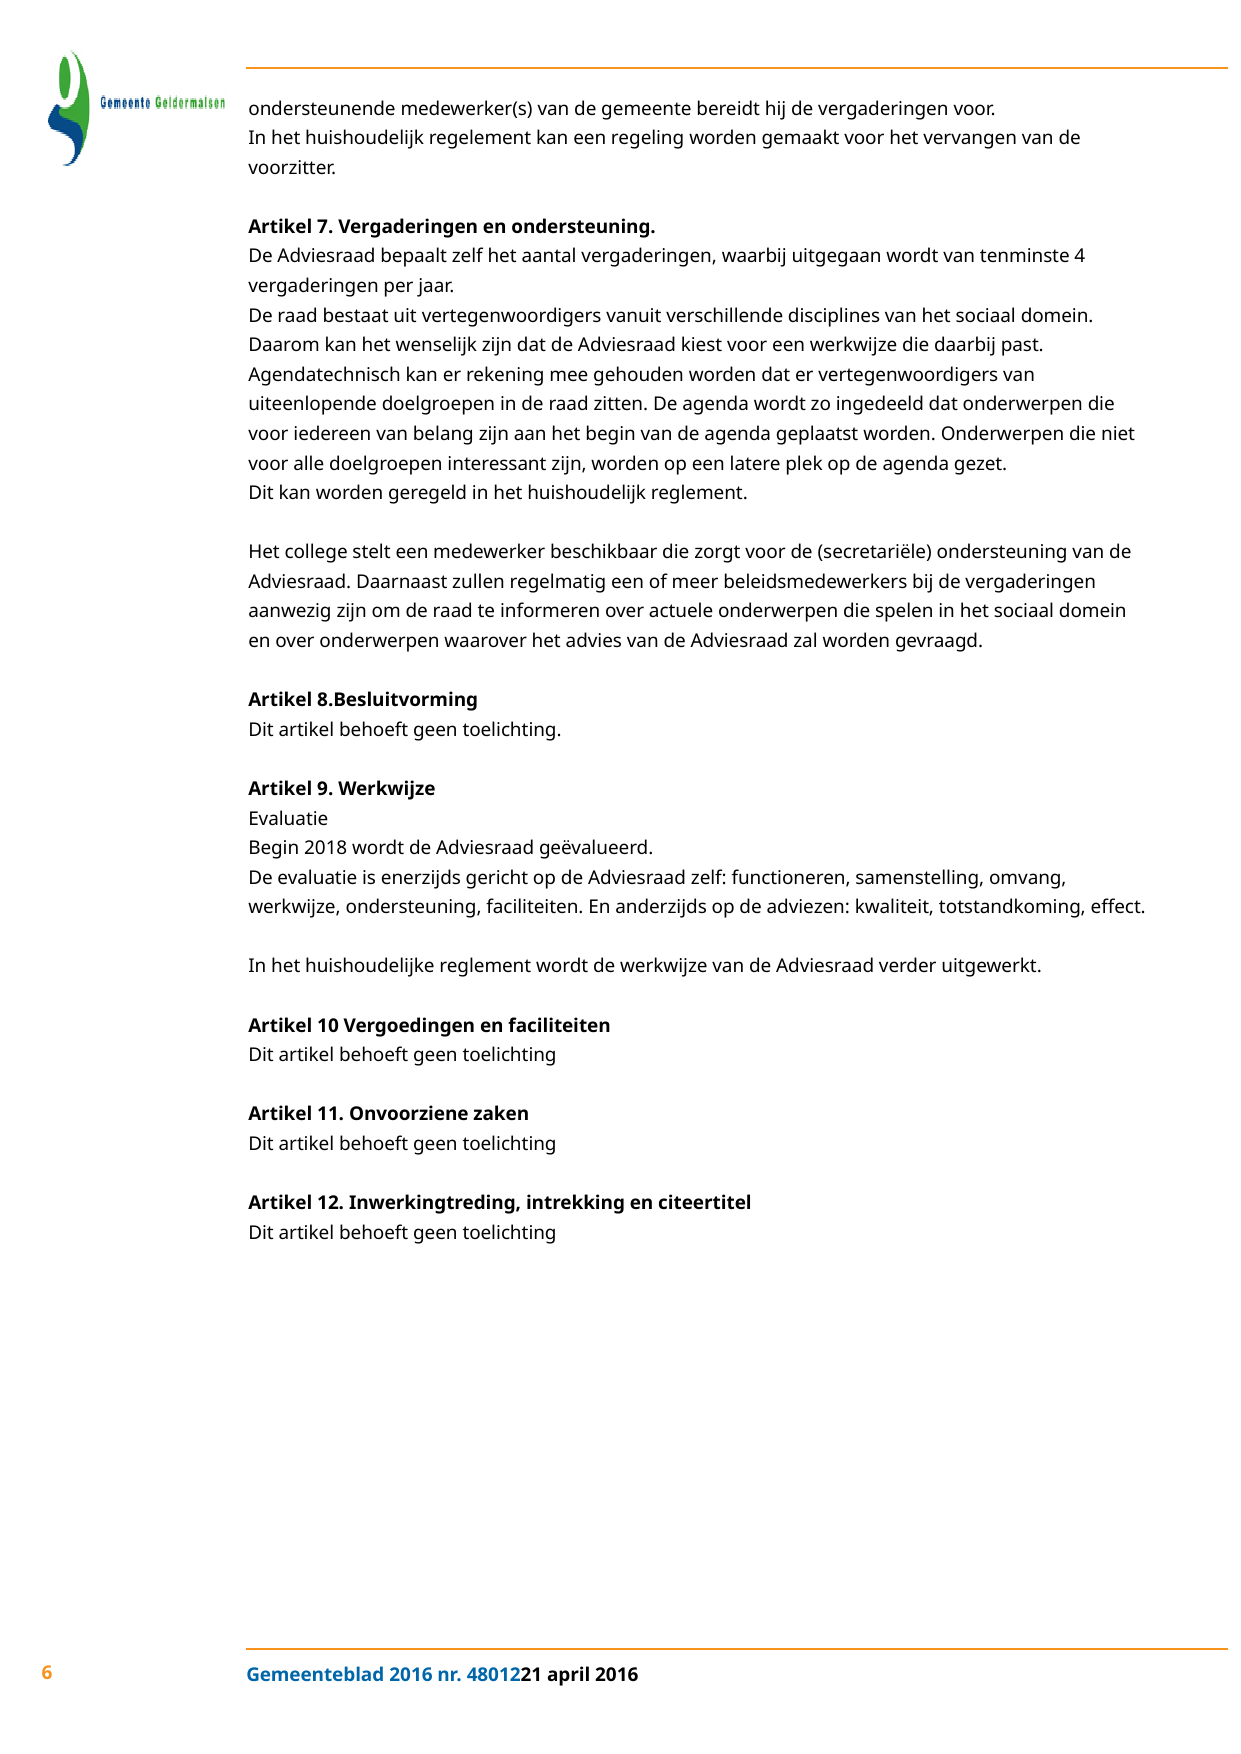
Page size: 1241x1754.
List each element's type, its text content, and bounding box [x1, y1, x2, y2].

text Artikel 7. Vergaderingen en ondersteuning. [248, 213, 1152, 239]
text Artikel 9. Werkwijze [248, 775, 1152, 801]
text Artikel 11. Onvoorziene zaken [248, 1101, 1152, 1126]
text Dit kan worden geregeld in het huishoudelijk reglement. [248, 479, 1152, 505]
text Dit artikel behoeft geen toelichting. [248, 716, 1152, 742]
picture [41, 47, 231, 172]
text Artikel 8.Besluitvorming [248, 686, 1152, 712]
text In het huishoudelijke reglement wordt de werkwijze van de Adviesraad verder uitgewerkt. [248, 953, 1152, 978]
text De raad bestaat uit vertegenwoordigers vanuit verschillende disciplines van het sociaal domein. Daarom kan het wenselijk zijn dat de Adviesraad kiest voor een werkwijze die daarbij past. Agendatechnisch kan er rekening mee gehouden worden dat er vertegenwoordigers van uiteenlopende doelgroepen in de raad zitten. De agenda wordt zo ingedeeld dat onderwerpen die voor iedereen van belang zijn aan het begin van de agenda geplaatst worden. Onderwerpen die niet voor alle doelgroepen interessant zijn, worden op een latere plek op de agenda gezet. [248, 302, 1152, 476]
text Dit artikel behoeft geen toelichting [248, 1219, 1152, 1245]
text Evaluatie [248, 805, 1152, 831]
text Begin 2018 wordt de Adviesraad geëvalueerd. [248, 834, 1152, 860]
text Artikel 10 Vergoedingen en faciliteiten [248, 1012, 1152, 1038]
text Artikel 12. Inwerkingtreding, intrekking en citeertitel [248, 1189, 1152, 1215]
text De evaluatie is enerzijds gericht op de Adviesraad zelf: functioneren, samenstelling, omvang, werkwijze, ondersteuning, faciliteiten. En anderzijds op de adviezen: kwaliteit, totstandkoming, effect. [248, 864, 1152, 919]
text De Adviesraad bepaalt zelf het aantal vergaderingen, waarbij uitgegaan wordt van tenminste 4 vergaderingen per jaar. [248, 243, 1152, 298]
text In het huishoudelijk regelement kan een regeling worden gemaakt voor het vervangen van de voorzitter. [248, 124, 1152, 180]
text ondersteunende medewerker(s) van de gemeente bereidt hij de vergaderingen voor. [248, 95, 1152, 121]
text Dit artikel behoeft geen toelichting [248, 1041, 1152, 1067]
text Dit artikel behoeft geen toelichting [248, 1130, 1152, 1156]
text Het college stelt een medewerker beschikbaar die zorgt voor de (secretariële) ondersteuning van de Adviesraad. Daarnaast zullen regelmatig een of meer beleidsmedewerkers bij de vergaderingen aanwezig zijn om de raad te informeren over actuele onderwerpen die spelen in het sociaal domein en over onderwerpen waarover het advies van de Adviesraad zal worden gevraagd. [248, 538, 1152, 653]
